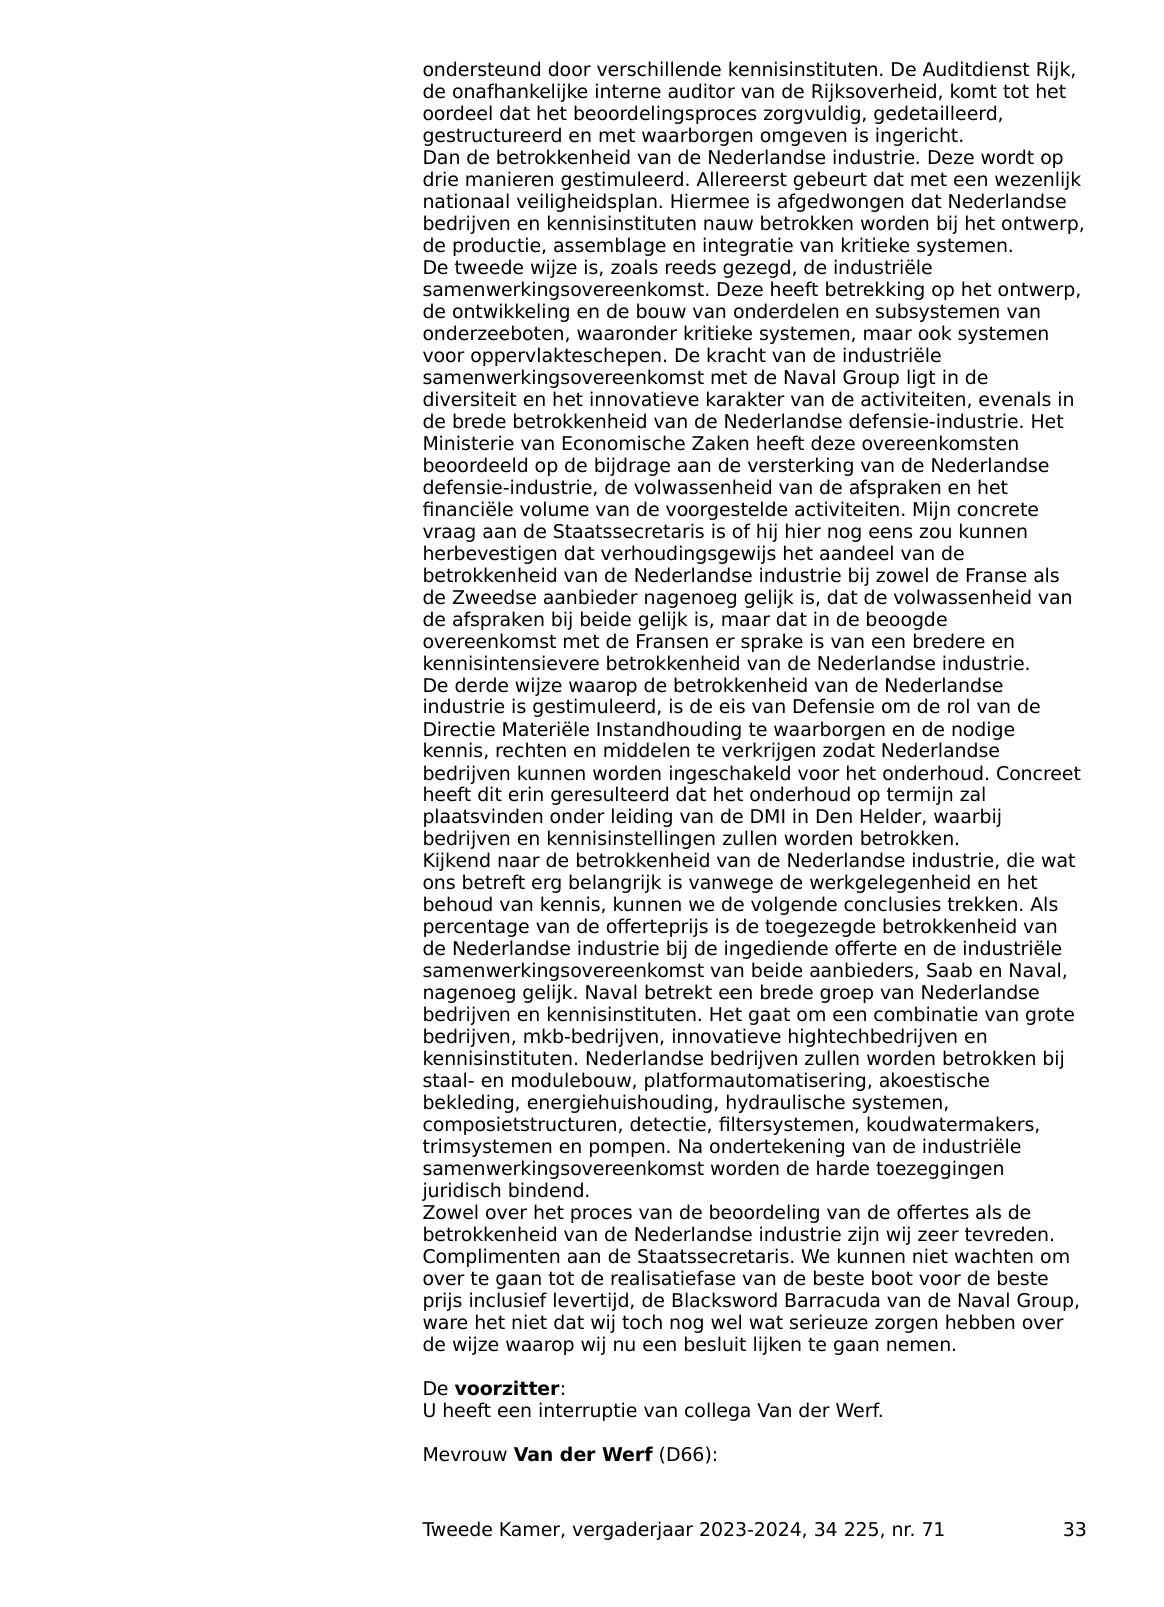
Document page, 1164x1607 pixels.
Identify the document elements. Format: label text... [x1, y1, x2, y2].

text De derde wijze waarop de betrokkenheid van de Nederlandse industrie is gestimuleerd, is de eis van Defensie om de rol van de Directie Materiële Instandhouding te waarborgen en de nodige kennis, rechten en middelen te verkrijgen zodat Nederlandse bedrijven kunnen worden ingeschakeld voor het onderhoud. Concreet heeft dit erin geresulteerd dat het onderhoud op termijn zal plaatsvinden onder leiding van de DMI in Den Helder, waarbij bedrijven en kennisinstellingen zullen worden betrokken. [422, 674, 1087, 850]
text Mevrouw Van der Werf (D66): [422, 1444, 1087, 1466]
text De voorzitter: [422, 1378, 1087, 1400]
text Dan de betrokkenheid van de Nederlandse industrie. Deze wordt op drie manieren gestimuleerd. Allereerst gebeurt dat met een wezenlijk nationaal veiligheidsplan. Hiermee is afgedwongen dat Nederlandse bedrijven en kennisinstituten nauw betrokken worden bij het ontwerp, de productie, assemblage en integratie van kritieke systemen. [422, 147, 1087, 257]
text U heeft een interruptie van collega Van der Werf. [422, 1400, 1087, 1422]
text De tweede wijze is, zoals reeds gezegd, de industriële samenwerkingsovereenkomst. Deze heeft betrekking op het ontwerp, de ontwikkeling en de bouw van onderdelen en subsystemen van onderzeeboten, waaronder kritieke systemen, maar ook systemen voor oppervlakteschepen. De kracht van de industriële samenwerkingsovereenkomst met de Naval Group ligt in de diversiteit en het innovatieve karakter van de activiteiten, evenals in de brede betrokkenheid van de Nederlandse defensie-industrie. Het Ministerie van Economische Zaken heeft deze overeenkomsten beoordeeld op de bijdrage aan de versterking van de Nederlandse defensie-industrie, de volwassenheid van de afspraken en het financiële volume van de voorgestelde activiteiten. Mijn concrete vraag aan de Staatssecretaris is of hij hier nog eens zou kunnen herbevestigen dat verhoudingsgewijs het aandeel van de betrokkenheid van de Nederlandse industrie bij zowel de Franse als de Zweedse aanbieder nagenoeg gelijk is, dat de volwassenheid van de afspraken bij beide gelijk is, maar dat in de beoogde overeenkomst met de Fransen er sprake is van een bredere en kennisintensievere betrokkenheid van de Nederlandse industrie. [422, 257, 1087, 674]
text Zowel over het proces van de beoordeling van de offertes als de betrokkenheid van de Nederlandse industrie zijn wij zeer tevreden. Complimenten aan de Staatssecretaris. We kunnen niet wachten om over te gaan tot de realisatiefase van de beste boot voor de beste prijs inclusief levertijd, de Blacksword Barracuda van de Naval Group, ware het niet dat wij toch nog wel wat serieuze zorgen hebben over de wijze waarop wij nu een besluit lijken te gaan nemen. [422, 1202, 1087, 1356]
text ondersteund door verschillende kennisinstituten. De Auditdienst Rijk, de onafhankelijke interne auditor van de Rijksoverheid, komt tot het oordeel dat het beoordelingsproces zorgvuldig, gedetailleerd, gestructureerd en met waarborgen omgeven is ingericht. [422, 59, 1087, 147]
text Kijkend naar de betrokkenheid van de Nederlandse industrie, die wat ons betreft erg belangrijk is vanwege de werkgelegenheid en het behoud van kennis, kunnen we de volgende conclusies trekken. Als percentage van de offerteprijs is de toegezegde betrokkenheid van de Nederlandse industrie bij de ingediende offerte en de industriële samenwerkingsovereenkomst van beide aanbieders, Saab en Naval, nagenoeg gelijk. Naval betrekt een brede groep van Nederlandse bedrijven en kennisinstituten. Het gaat om een combinatie van grote bedrijven, mkb-bedrijven, innovatieve hightechbedrijven en kennisinstituten. Nederlandse bedrijven zullen worden betrokken bij staal- en modulebouw, platformautomatisering, akoestische bekleding, energiehuishouding, hydraulische systemen, composietstructuren, detectie, filtersystemen, koudwatermakers, trimsystemen en pompen. Na ondertekening van de industriële samenwerkingsovereenkomst worden de harde toezeggingen juridisch bindend. [422, 850, 1087, 1202]
